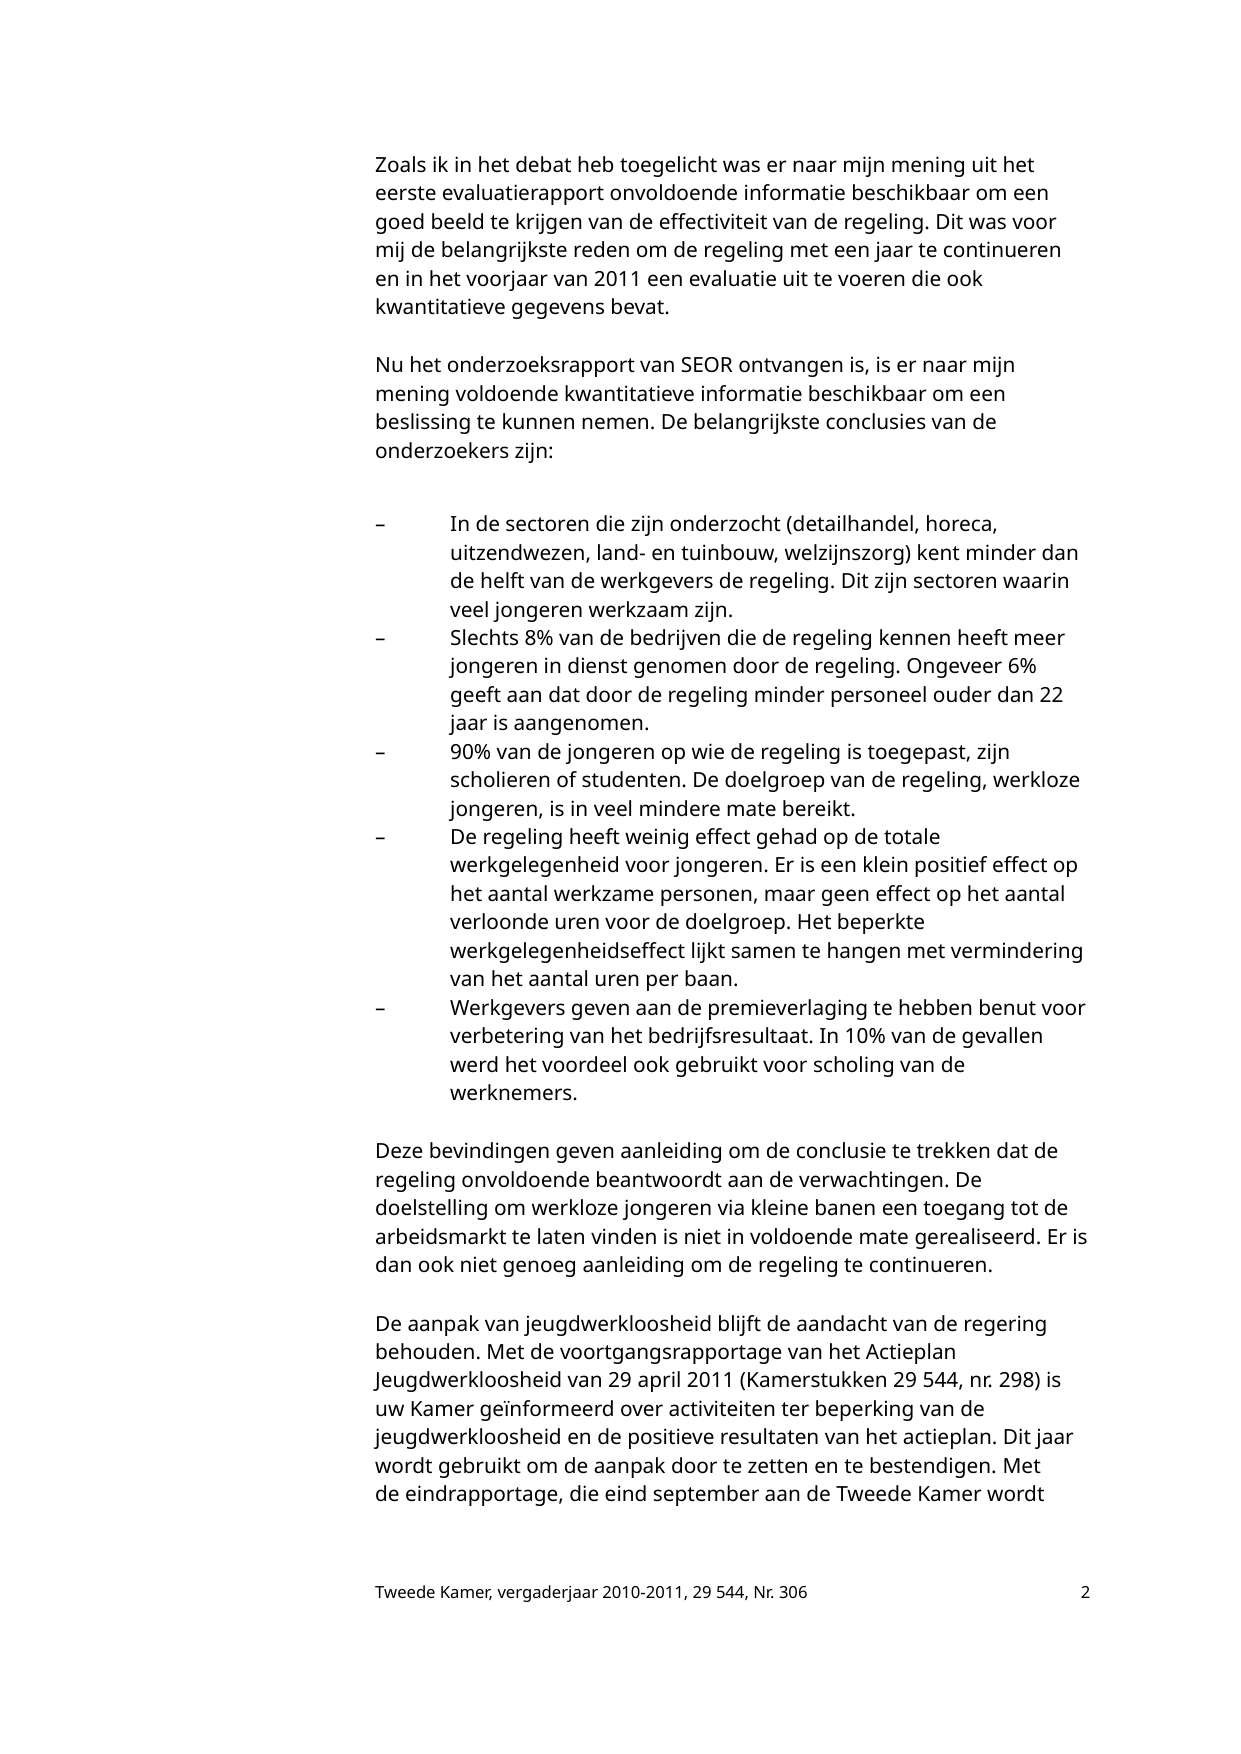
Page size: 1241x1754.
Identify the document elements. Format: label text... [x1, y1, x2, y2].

text Zoals ik in het debat heb toegelicht was er naar mijn mening uit het eerste evaluatierapport onvoldoende informatie beschikbaar om een goed beeld te krijgen van de effectiviteit van de regeling. Dit was voor mij de belangrijkste reden om de regeling met een jaar te continueren en in het voorjaar van 2011 een evaluatie uit te voeren die ook kwantitatieve gegevens bevat. [375, 150, 1090, 321]
list In de sectoren die zijn onderzocht (detailhandel, horeca, uitzendwezen, land- en tuinbouw, welzijnszorg) kent minder dan de helft van de werkgevers de regeling. Dit zijn sectoren waarin veel jongeren werkzaam zijn. [375, 509, 1090, 623]
text Nu het onderzoeksrapport van SEOR ontvangen is, is er naar mijn mening voldoende kwantitatieve informatie beschikbaar om een beslissing te kunnen nemen. De belangrijkste conclusies van de onderzoekers zijn: [375, 351, 1090, 464]
list 90% van de jongeren op wie de regeling is toegepast, zijn scholieren of studenten. De doelgroep van de regeling, werkloze jongeren, is in veel mindere mate bereikt. [375, 737, 1090, 822]
list Werkgevers geven aan de premieverlaging te hebben benut voor verbetering van het bedrijfsresultaat. In 10% van de gevallen werd het voordeel ook gebruikt voor scholing van de werknemers. [375, 993, 1090, 1107]
text De aanpak van jeugdwerkloosheid blijft de aandacht van de regering behouden. Met de voortgangsrapportage van het Actieplan Jeugdwerkloosheid van 29 april 2011 (Kamerstukken 29 544, nr. 298) is uw Kamer geïnformeerd over activiteiten ter beperking van de jeugdwerkloosheid en de positieve resultaten van het actieplan. Dit jaar wordt gebruikt om de aanpak door te zetten en te bestendigen. Met de eindrapportage, die eind september aan de Tweede Kamer wordt [375, 1309, 1090, 1508]
text Deze bevindingen geven aanleiding om de conclusie te trekken dat de regeling onvoldoende beantwoordt aan de verwachtingen. De doelstelling om werkloze jongeren via kleine banen een toegang tot de arbeidsmarkt te laten vinden is niet in voldoende mate gerealiseerd. Er is dan ook niet genoeg aanleiding om de regeling te continueren. [375, 1137, 1090, 1279]
list De regeling heeft weinig effect gehad op de totale werkgelegenheid voor jongeren. Er is een klein positief effect op het aantal werkzame personen, maar geen effect op het aantal verloonde uren voor de doelgroep. Het beperkte werkgelegenheidseffect lijkt samen te hangen met vermindering van het aantal uren per baan. [375, 822, 1090, 993]
list Slechts 8% van de bedrijven die de regeling kennen heeft meer jongeren in dienst genomen door de regeling. Ongeveer 6% geeft aan dat door de regeling minder personeel ouder dan 22 jaar is aangenomen. [375, 623, 1090, 737]
